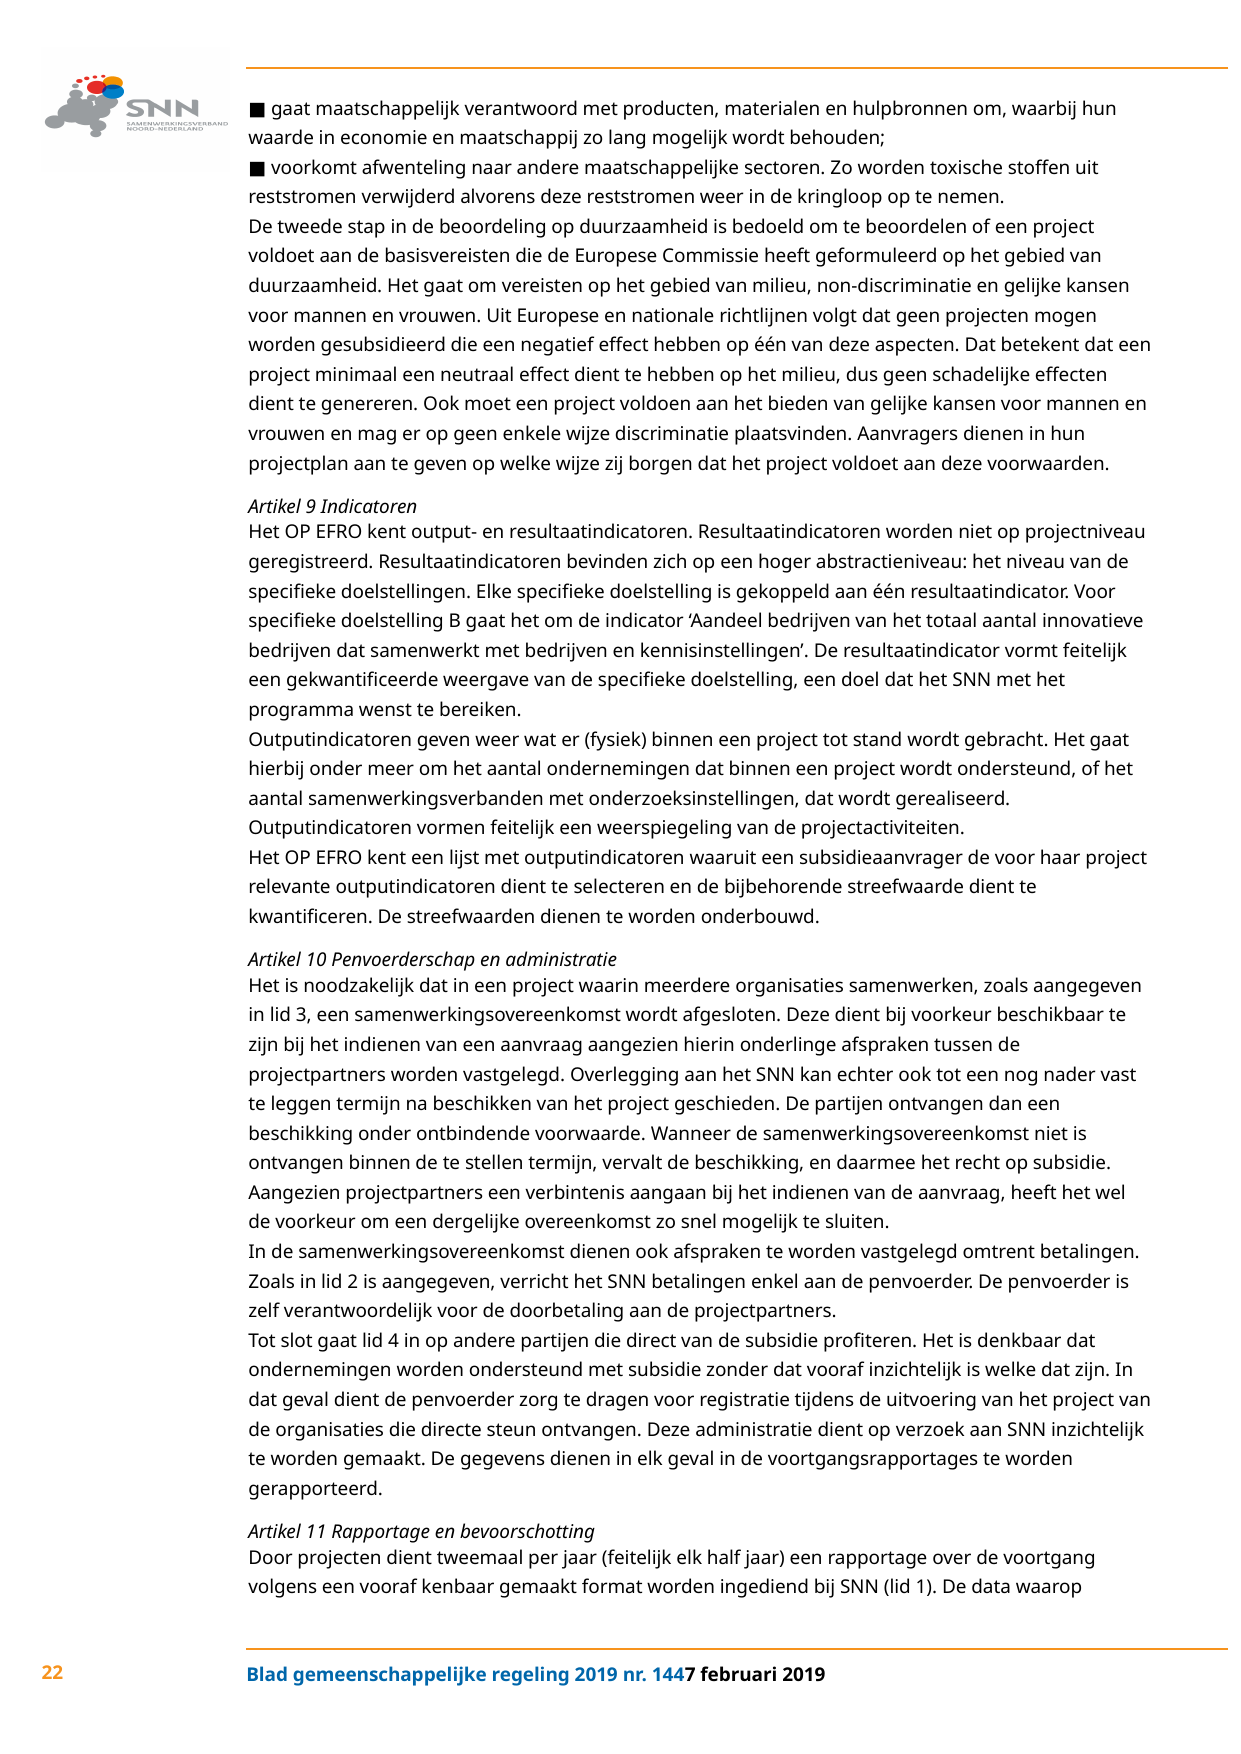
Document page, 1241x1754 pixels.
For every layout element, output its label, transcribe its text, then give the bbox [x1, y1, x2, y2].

text Outputindicatoren geven weer wat er (fysiek) binnen een project tot stand wordt gebracht. Het gaat hierbij onder meer om het aantal ondernemingen dat binnen een project wordt ondersteund, of het aantal samenwerkingsverbanden met onderzoeksinstellingen, dat wordt gerealiseerd. Outputindicatoren vormen feitelijk een weerspiegeling van de projectactiviteiten. [248, 726, 1152, 840]
text Artikel 9 Indicatoren [248, 493, 1152, 519]
text Het is noodzakelijk dat in een project waarin meerdere organisaties samenwerken, zoals aangegeven in lid 3, een samenwerkingsovereenkomst wordt afgesloten. Deze dient bij voorkeur beschikbaar te zijn bij het indienen van een aanvraag aangezien hierin onderlinge afspraken tussen de projectpartners worden vastgelegd. Overlegging aan het SNN kan echter ook tot een nog nader vast te leggen termijn na beschikken van het project geschieden. De partijen ontvangen dan een beschikking onder ontbindende voorwaarde. Wanneer de samenwerkingsovereenkomst niet is ontvangen binnen de te stellen termijn, vervalt de beschikking, en daarmee het recht op subsidie. Aangezien projectpartners een verbintenis aangaan bij het indienen van de aanvraag, heeft het wel de voorkeur om een dergelijke overeenkomst zo snel mogelijk te sluiten. [248, 972, 1152, 1234]
text In de samenwerkingsovereenkomst dienen ook afspraken te worden vastgelegd omtrent betalingen. Zoals in lid 2 is aangegeven, verricht het SNN betalingen enkel aan de penvoerder. De penvoerder is zelf verantwoordelijk voor de doorbetaling aan de projectpartners. [248, 1238, 1152, 1323]
text De tweede stap in de beoordeling op duurzaamheid is bedoeld om te beoordelen of een project voldoet aan de basisvereisten die de Europese Commissie heeft geformuleerd op het gebied van duurzaamheid. Het gaat om vereisten op het gebied van milieu, non-discriminatie en gelijke kansen voor mannen en vrouwen. Uit Europese en nationale richtlijnen volgt dat geen projecten mogen worden gesubsidieerd die een negatief effect hebben op één van deze aspecten. Dat betekent dat een project minimaal een neutraal effect dient te hebben op het milieu, dus geen schadelijke effecten dient te genereren. Ook moet een project voldoen aan het bieden van gelijke kansen voor mannen en vrouwen en mag er op geen enkele wijze discriminatie plaatsvinden. Aanvragers dienen in hun projectplan aan te geven op welke wijze zij borgen dat het project voldoet aan deze voorwaarden. [248, 213, 1152, 476]
text Artikel 10 Penvoerderschap en administratie [248, 946, 1152, 972]
text ■ voorkomt afwenteling naar andere maatschappelijke sectoren. Zo worden toxische stoffen uit reststromen verwijderd alvorens deze reststromen weer in de kringloop op te nemen. [248, 154, 1152, 209]
text Tot slot gaat lid 4 in op andere partijen die direct van de subsidie profiteren. Het is denkbaar dat ondernemingen worden ondersteund met subsidie zonder dat vooraf inzichtelijk is welke dat zijn. In dat geval dient de penvoerder zorg te dragen voor registratie tijdens de uitvoering van het project van de organisaties die directe steun ontvangen. Deze administratie dient op verzoek aan SNN inzichtelijk te worden gemaakt. De gegevens dienen in elk geval in de voortgangsrapportages te worden gerapporteerd. [248, 1327, 1152, 1501]
text Door projecten dient tweemaal per jaar (feitelijk elk half jaar) een rapportage over de voortgang volgens een vooraf kenbaar gemaakt format worden ingediend bij SNN (lid 1). De data waarop [248, 1544, 1152, 1599]
text Het OP EFRO kent een lijst met outputindicatoren waaruit een subsidieaanvrager de voor haar project relevante outputindicatoren dient te selecteren en de bijbehorende streefwaarde dient te kwantificeren. De streefwaarden dienen te worden onderbouwd. [248, 844, 1152, 929]
picture [41, 47, 231, 172]
text ■ gaat maatschappelijk verantwoord met producten, materialen en hulpbronnen om, waarbij hun waarde in economie en maatschappij zo lang mogelijk wordt behouden; [248, 95, 1152, 150]
text Het OP EFRO kent output- en resultaatindicatoren. Resultaatindicatoren worden niet op projectniveau geregistreerd. Resultaatindicatoren bevinden zich op een hoger abstractieniveau: het niveau van de specifieke doelstellingen. Elke specifieke doelstelling is gekoppeld aan één resultaatindicator. Voor specifieke doelstelling B gaat het om de indicator ‘Aandeel bedrijven van het totaal aantal innovatieve bedrijven dat samenwerkt met bedrijven en kennisinstellingen’. De resultaatindicator vormt feitelijk een gekwantificeerde weergave van de specifieke doelstelling, een doel dat het SNN met het programma wenst te bereiken. [248, 519, 1152, 722]
text Artikel 11 Rapportage en bevoorschotting [248, 1518, 1152, 1544]
